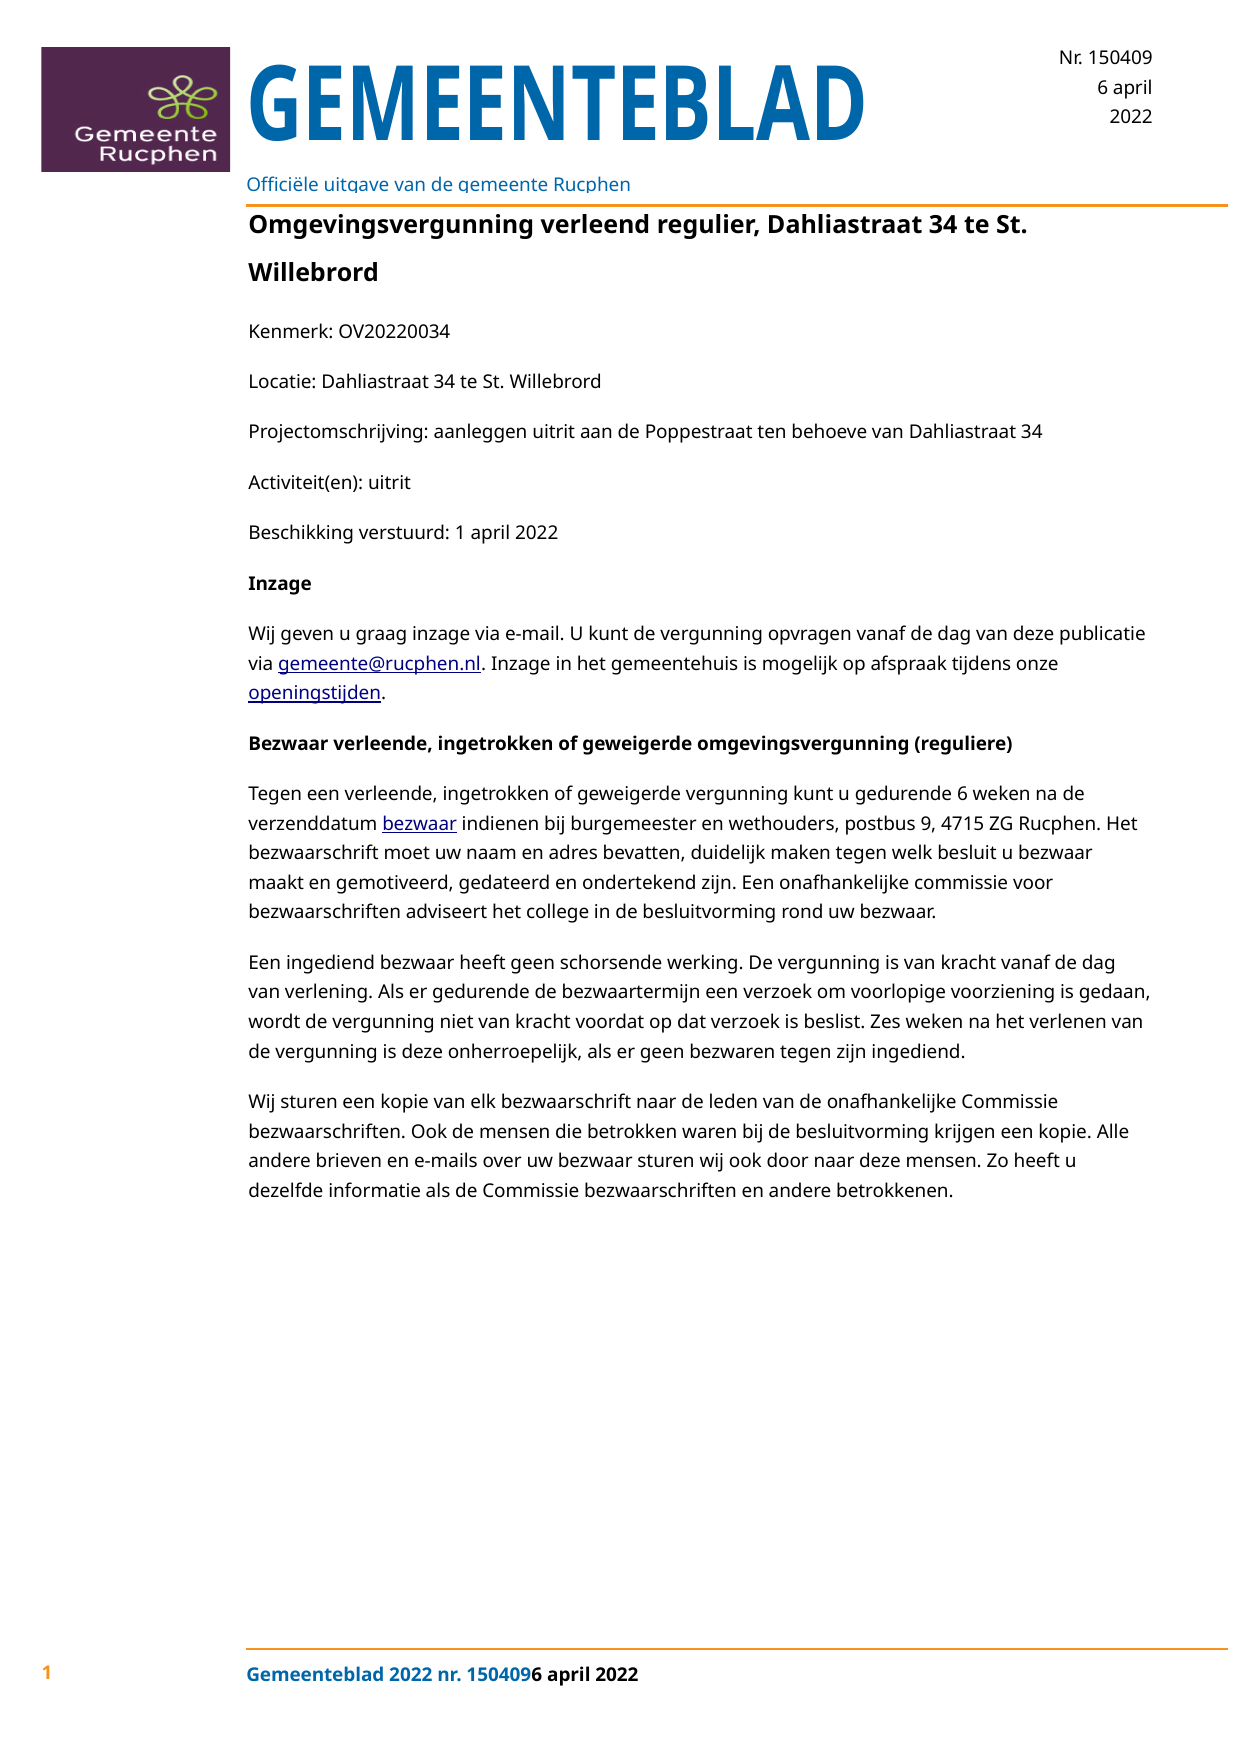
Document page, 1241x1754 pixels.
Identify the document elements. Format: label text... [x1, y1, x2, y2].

text Wij sturen een kopie van elk bezwaarschrift naar de leden van de onafhankelijke Commissie bezwaarschriften. Ook de mensen die betrokken waren bij de besluitvorming krijgen een kopie. Alle andere brieven en e-mails over uw bezwaar sturen wij ook door naar deze mensen. Zo heeft u dezelfde informatie als de Commissie bezwaarschriften en andere betrokkenen. [248, 1088, 1152, 1203]
text Beschikking verstuurd: 1 april 2022 [248, 519, 1152, 545]
text Bezwaar verleende, ingetrokken of geweigerde omgevingsvergunning (reguliere) [248, 730, 1152, 756]
text Kenmerk: OV20220034 [248, 318, 1152, 344]
picture [41, 47, 231, 172]
text Omgevingsvergunning verleend regulier, Dahliastraat 34 te St. Willebrord [248, 207, 1152, 288]
text Wij geven u graag inzage via e-mail. U kunt de vergunning opvragen vanaf de dag van deze publicatie via gemeente@rucphen.nl. Inzage in het gemeentehuis is mogelijk op afspraak tijdens onze openingstijden. [248, 620, 1152, 705]
text Tegen een verleende, ingetrokken of geweigerde vergunning kunt u gedurende 6 weken na de verzenddatum bezwaar indienen bij burgemeester en wethouders, postbus 9, 4715 ZG Rucphen. Het bezwaarschrift moet uw naam en adres bevatten, duidelijk maken tegen welk besluit u bezwaar maakt en gemotiveerd, gedateerd en ondertekend zijn. Een onafhankelijke commissie voor bezwaarschriften adviseert het college in de besluitvorming rond uw bezwaar. [248, 780, 1152, 924]
text Locatie: Dahliastraat 34 te St. Willebrord [248, 368, 1152, 394]
text Projectomschrijving: aanleggen uitrit aan de Poppestraat ten behoeve van Dahliastraat 34 [248, 419, 1152, 444]
text Een ingediend bezwaar heeft geen schorsende werking. De vergunning is van kracht vanaf de dag van verlening. Als er gedurende de bezwaartermijn een verzoek om voorlopige voorziening is gedaan, wordt de vergunning niet van kracht voordat op dat verzoek is beslist. Zes weken na het verlenen van de vergunning is deze onherroepelijk, als er geen bezwaren tegen zijn ingediend. [248, 949, 1152, 1064]
text Activiteit(en): uitrit [248, 469, 1152, 495]
text Inzage [248, 570, 1152, 596]
